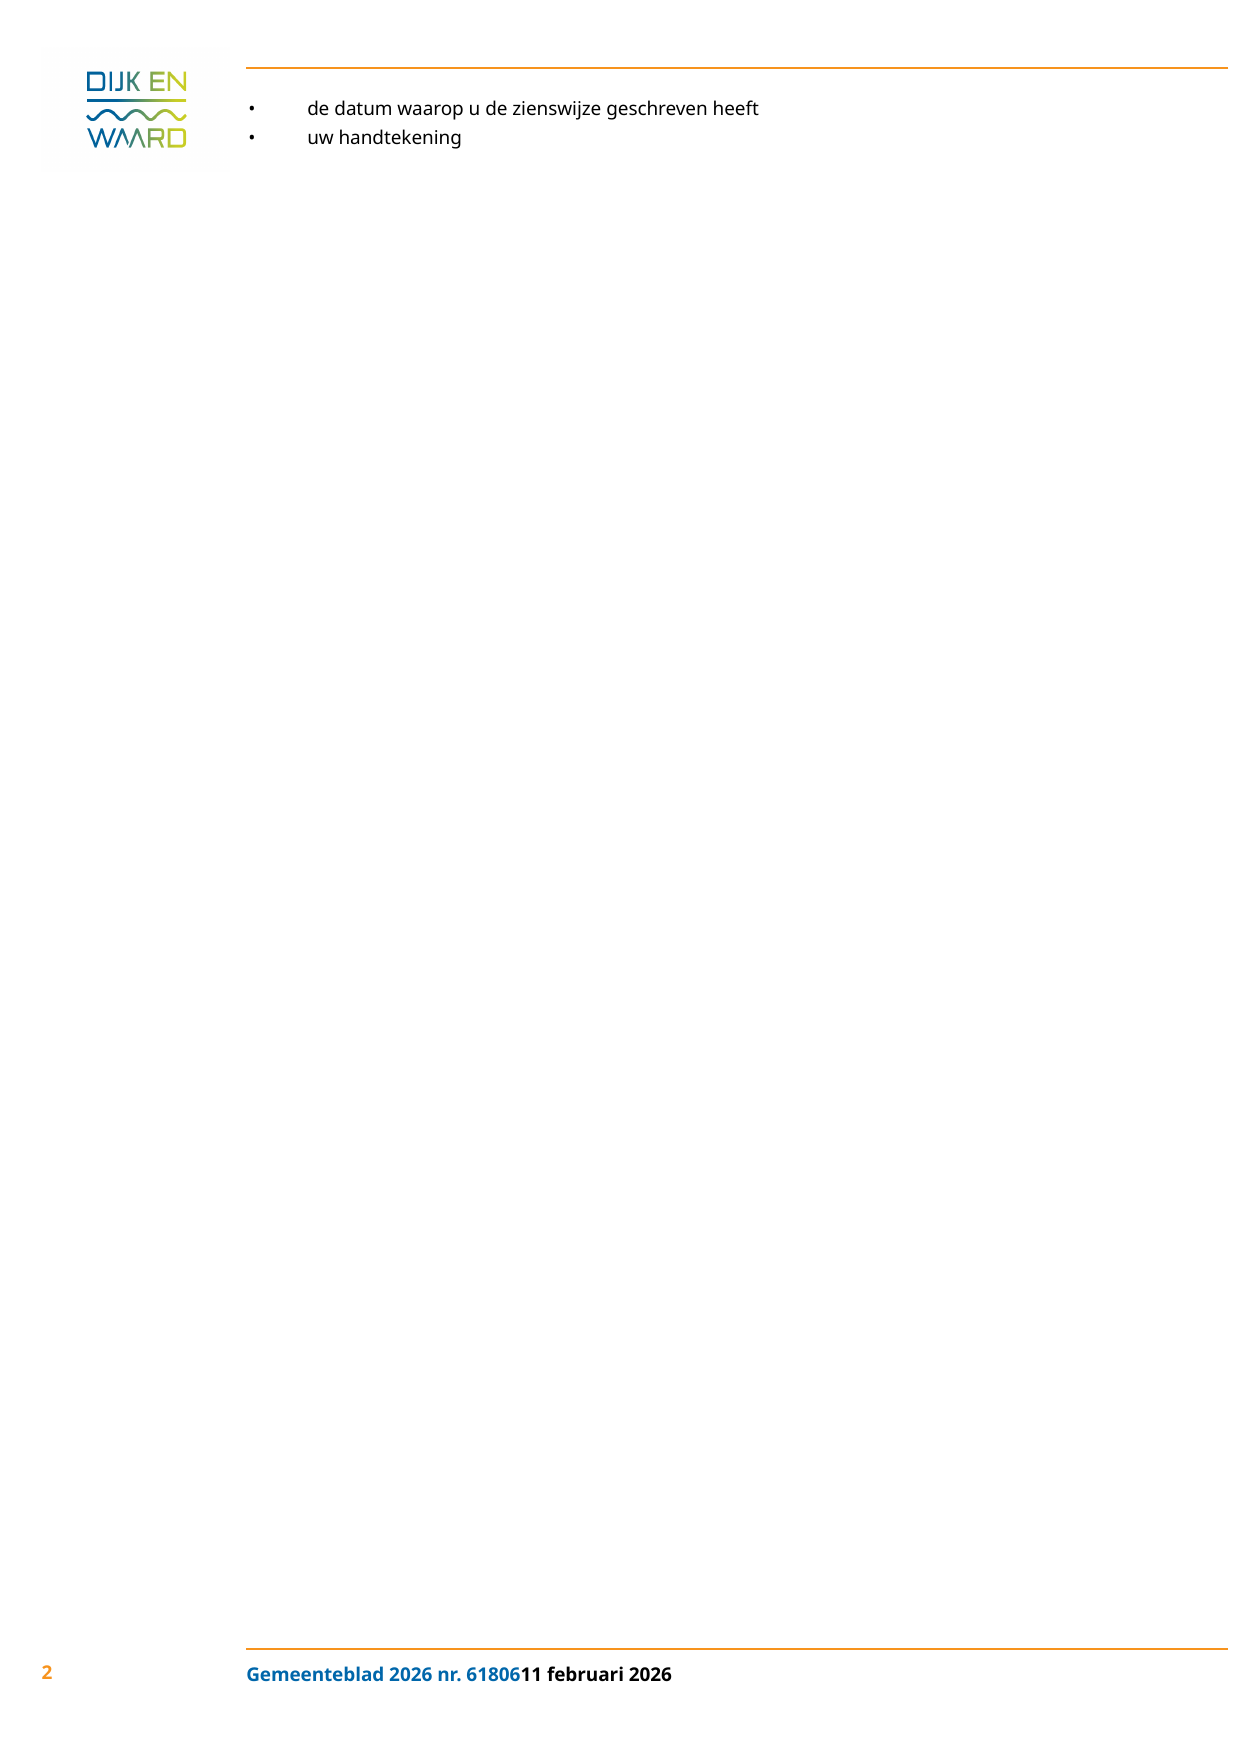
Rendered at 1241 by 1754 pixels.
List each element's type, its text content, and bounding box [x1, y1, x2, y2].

text ﻿ [248, 255, 1152, 284]
picture [41, 47, 231, 172]
list uw handtekening [248, 124, 1152, 150]
list de datum waarop u de zienswijze geschreven heeft [248, 95, 1152, 121]
